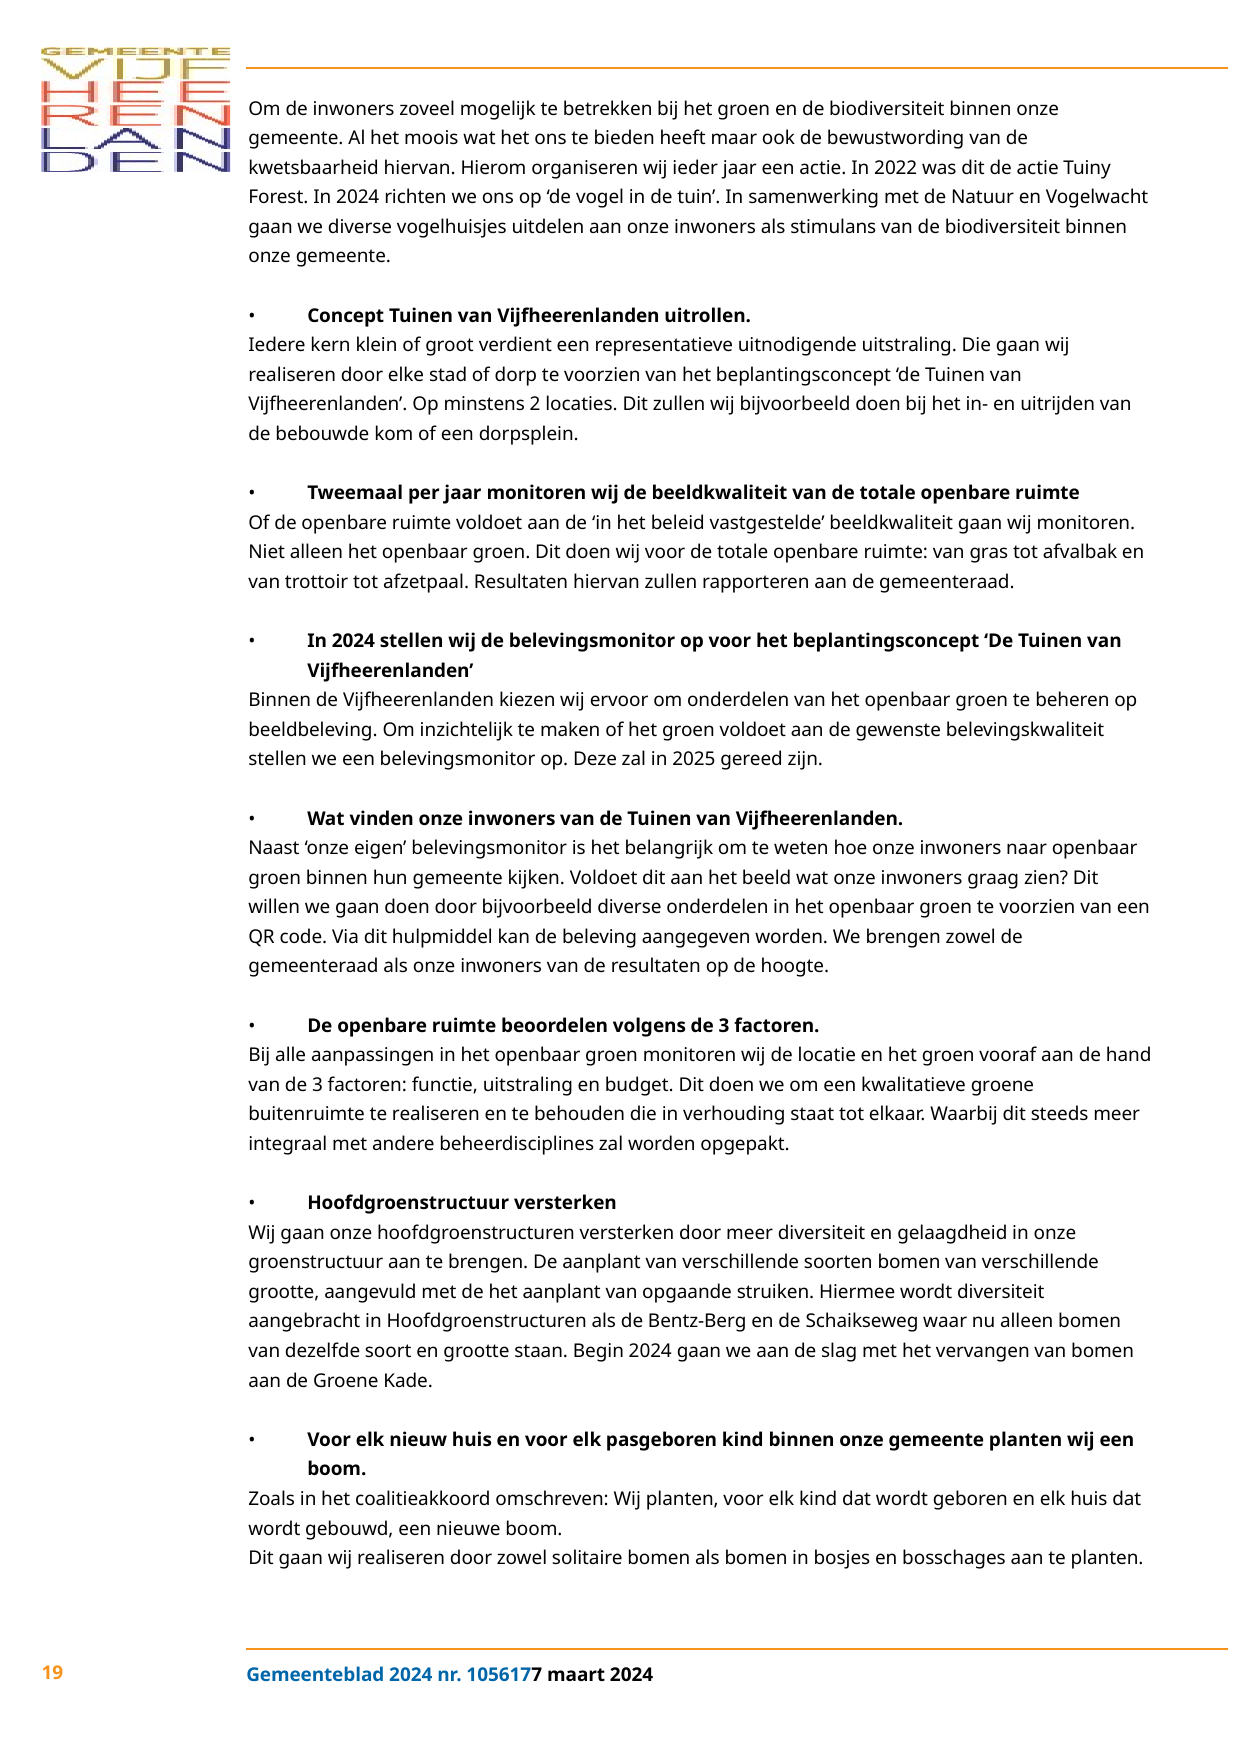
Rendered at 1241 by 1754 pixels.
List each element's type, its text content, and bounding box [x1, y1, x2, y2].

list De openbare ruimte beoordelen volgens de 3 factoren. [248, 1012, 1152, 1038]
text Dit gaan wij realiseren door zowel solitaire bomen als bomen in bosjes en bosschages aan te planten. [248, 1544, 1152, 1570]
list Voor elk nieuw huis en voor elk pasgeboren kind binnen onze gemeente planten wij een boom. [248, 1426, 1152, 1481]
text Zoals in het coalitieakkoord omschreven: Wij planten, voor elk kind dat wordt geboren en elk huis dat wordt gebouwd, een nieuwe boom. [248, 1485, 1152, 1541]
list Hoofdgroenstructuur versterken [248, 1189, 1152, 1215]
text Iedere kern klein of groot verdient een representatieve uitnodigende uitstraling. Die gaan wij realiseren door elke stad of dorp te voorzien van het beplantingsconcept ‘de Tuinen van Vijfheerenlanden’. Op minstens 2 locaties. Dit zullen wij bijvoorbeeld doen bij het in- en uitrijden van de bebouwde kom of een dorpsplein. [248, 331, 1152, 446]
list In 2024 stellen wij de belevingsmonitor op voor het beplantingsconcept ‘De Tuinen van Vijfheerenlanden’ [248, 627, 1152, 683]
text Of de openbare ruimte voldoet aan de ‘in het beleid vastgestelde’ beeldkwaliteit gaan wij monitoren. Niet alleen het openbaar groen. Dit doen wij voor de totale openbare ruimte: van gras tot afvalbak en van trottoir tot afzetpaal. Resultaten hiervan zullen rapporteren aan de gemeenteraad. [248, 509, 1152, 594]
text Naast ‘onze eigen’ belevingsmonitor is het belangrijk om te weten hoe onze inwoners naar openbaar groen binnen hun gemeente kijken. Voldoet dit aan het beeld wat onze inwoners graag zien? Dit willen we gaan doen door bijvoorbeeld diverse onderdelen in het openbaar groen te voorzien van een QR code. Via dit hulpmiddel kan de beleving aangegeven worden. We brengen zowel de gemeenteraad als onze inwoners van de resultaten op de hoogte. [248, 834, 1152, 978]
text Binnen de Vijfheerenlanden kiezen wij ervoor om onderdelen van het openbaar groen te beheren op beeldbeleving. Om inzichtelijk te maken of het groen voldoet aan de gewenste belevingskwaliteit stellen we een belevingsmonitor op. Deze zal in 2025 gereed zijn. [248, 686, 1152, 771]
list Concept Tuinen van Vijfheerenlanden uitrollen. [248, 302, 1152, 328]
text Wij gaan onze hoofdgroenstructuren versterken door meer diversiteit en gelaagdheid in onze groenstructuur aan te brengen. De aanplant van verschillende soorten bomen van verschillende grootte, aangevuld met de het aanplant van opgaande struiken. Hiermee wordt diversiteit aangebracht in Hoofdgroenstructuren als de Bentz-Berg en de Schaikseweg waar nu alleen bomen van dezelfde soort en grootte staan. Begin 2024 gaan we aan de slag met het vervangen van bomen aan de Groene Kade. [248, 1219, 1152, 1393]
picture [41, 47, 231, 172]
text Bij alle aanpassingen in het openbaar groen monitoren wij de locatie en het groen vooraf aan de hand van de 3 factoren: functie, uitstraling en budget. Dit doen we om een kwalitatieve groene buitenruimte te realiseren en te behouden die in verhouding staat tot elkaar. Waarbij dit steeds meer integraal met andere beheerdisciplines zal worden opgepakt. [248, 1041, 1152, 1156]
list Tweemaal per jaar monitoren wij de beeldkwaliteit van de totale openbare ruimte [248, 479, 1152, 505]
text Om de inwoners zoveel mogelijk te betrekken bij het groen en de biodiversiteit binnen onze gemeente. Al het moois wat het ons te bieden heeft maar ook de bewustwording van de kwetsbaarheid hiervan. Hierom organiseren wij ieder jaar een actie. In 2022 was dit de actie Tuiny Forest. In 2024 richten we ons op ‘de vogel in de tuin’. In samenwerking met de Natuur en Vogelwacht gaan we diverse vogelhuisjes uitdelen aan onze inwoners als stimulans van de biodiversiteit binnen onze gemeente. [248, 95, 1152, 268]
list Wat vinden onze inwoners van de Tuinen van Vijfheerenlanden. [248, 805, 1152, 831]
